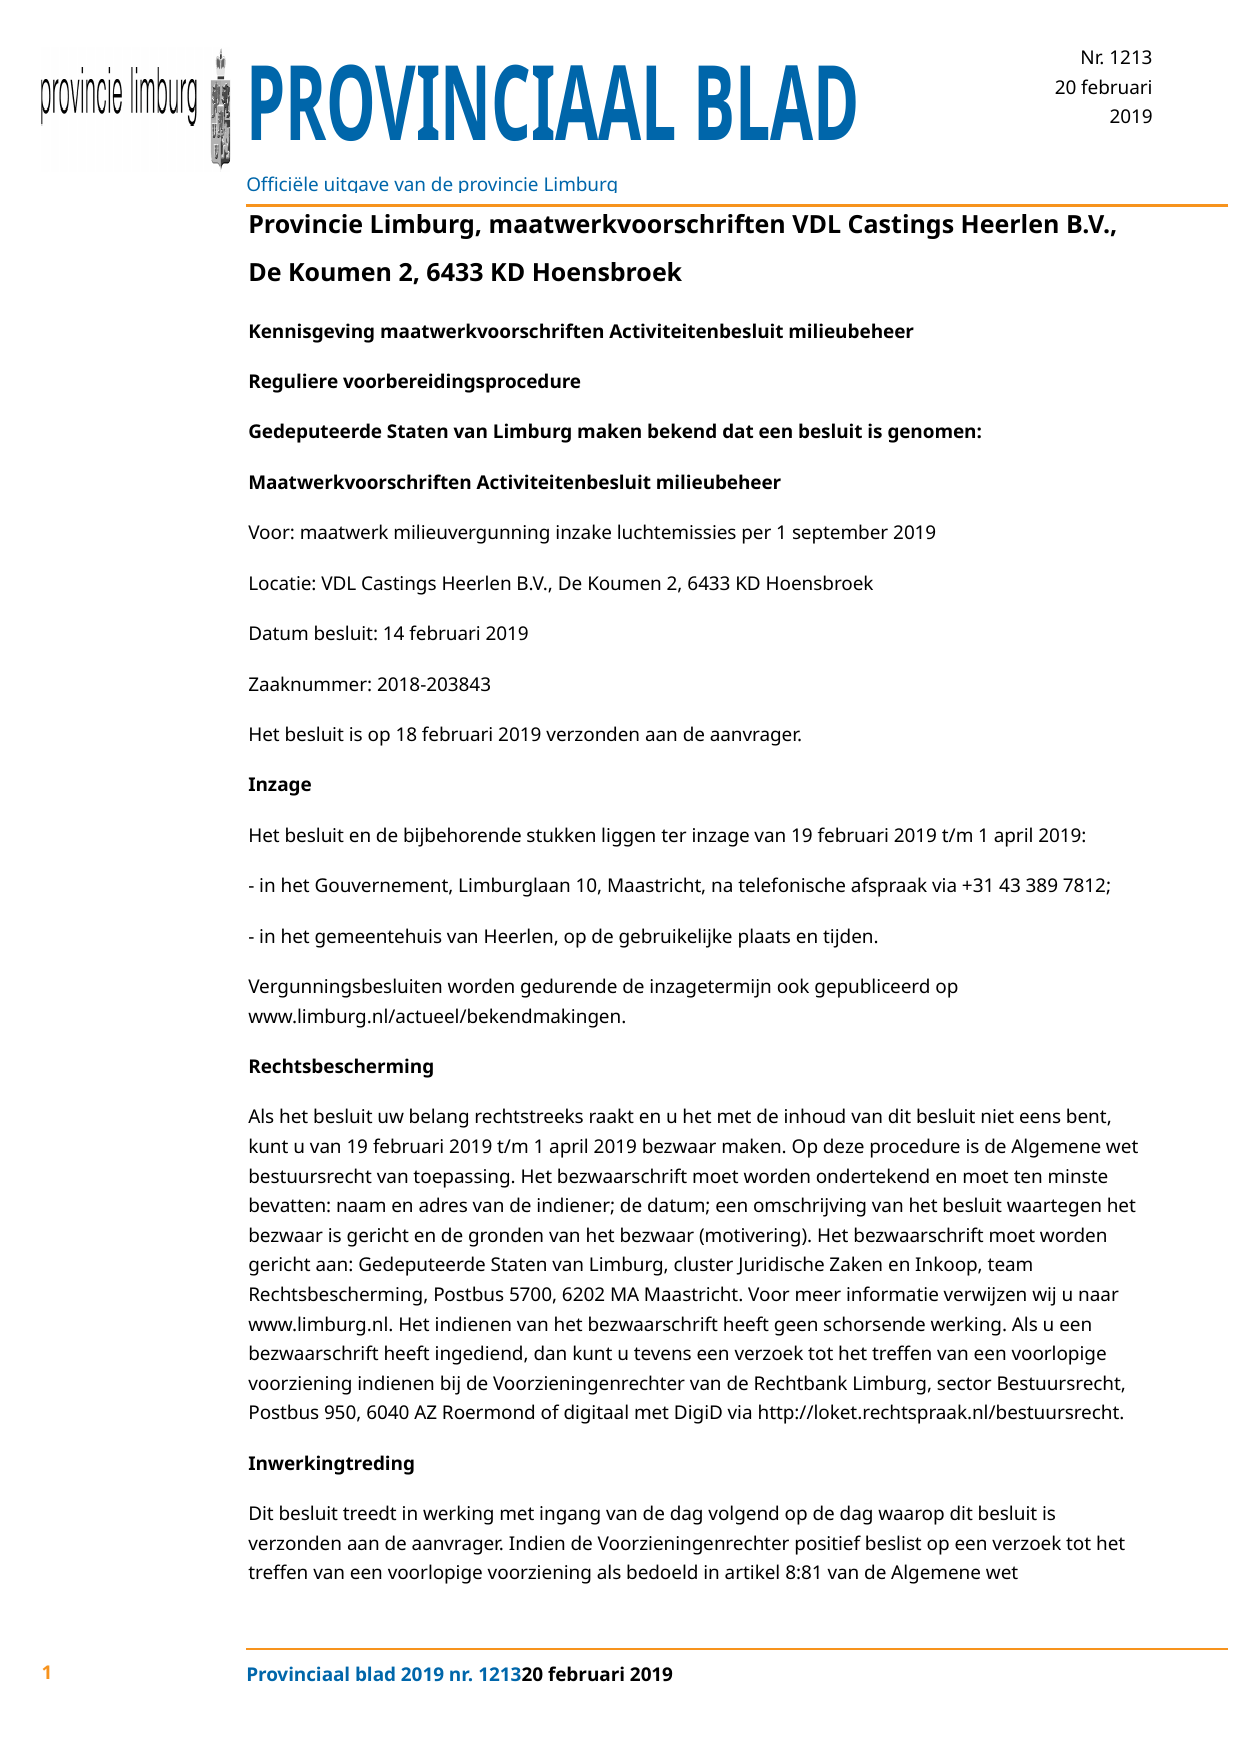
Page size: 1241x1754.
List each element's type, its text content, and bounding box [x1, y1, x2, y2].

text Zaaknummer: 2018-203843 [248, 671, 1152, 697]
text Locatie: VDL Castings Heerlen B.V., De Koumen 2, 6433 KD Hoensbroek [248, 570, 1152, 596]
picture [41, 47, 231, 172]
text Het besluit is op 18 februari 2019 verzonden aan de aanvrager. [248, 721, 1152, 747]
text - in het Gouvernement, Limburglaan 10, Maastricht, na telefonische afspraak via +31 43 389 7812; [248, 872, 1152, 898]
text Gedeputeerde Staten van Limburg maken bekend dat een besluit is genomen: [248, 419, 1152, 444]
text Reguliere voorbereidingsprocedure [248, 368, 1152, 394]
text Kennisgeving maatwerkvoorschriften Activiteitenbesluit milieubeheer [248, 318, 1152, 344]
text Vergunningsbesluiten worden gedurende de inzagetermijn ook gepubliceerd op www.limburg.nl/actueel/bekendmakingen. [248, 973, 1152, 1029]
text Provincie Limburg, maatwerkvoorschriften VDL Castings Heerlen B.V., De Koumen 2, 6433 KD Hoensbroek [248, 207, 1152, 288]
text Voor: maatwerk milieuvergunning inzake luchtemissies per 1 september 2019 [248, 519, 1152, 545]
text Inwerkingtreding [248, 1450, 1152, 1476]
text Inzage [248, 772, 1152, 797]
text Datum besluit: 14 februari 2019 [248, 620, 1152, 646]
text Het besluit en de bijbehorende stukken liggen ter inzage van 19 februari 2019 t/m 1 april 2019: [248, 822, 1152, 848]
text Als het besluit uw belang rechtstreeks raakt en u het met de inhoud van dit besluit niet eens bent, kunt u van 19 februari 2019 t/m 1 april 2019 bezwaar maken. Op deze procedure is de Algemene wet bestuursrecht van toepassing. Het bezwaarschrift moet worden ondertekend en moet ten minste bevatten: naam en adres van de indiener; de datum; een omschrijving van het besluit waartegen het bezwaar is gericht en de gronden van het bezwaar (motivering). Het bezwaarschrift moet worden gericht aan: Gedeputeerde Staten van Limburg, cluster Juridische Zaken en Inkoop, team Rechtsbescherming, Postbus 5700, 6202 MA Maastricht. Voor meer informatie verwijzen wij u naar www.limburg.nl. Het indienen van het bezwaarschrift heeft geen schorsende werking. Als u een bezwaarschrift heeft ingediend, dan kunt u tevens een verzoek tot het treffen van een voorlopige voorziening indienen bij de Voorzieningenrechter van de Rechtbank Limburg, sector Bestuursrecht, Postbus 950, 6040 AZ Roermond of digitaal met DigiD via http://loket.rechtspraak.nl/bestuursrecht. [248, 1104, 1152, 1425]
text Rechtsbescherming [248, 1053, 1152, 1079]
text Maatwerkvoorschriften Activiteitenbesluit milieubeheer [248, 469, 1152, 495]
text - in het gemeentehuis van Heerlen, op de gebruikelijke plaats en tijden. [248, 923, 1152, 949]
text Dit besluit treedt in werking met ingang van de dag volgend op de dag waarop dit besluit is verzonden aan de aanvrager. Indien de Voorzieningenrechter positief beslist op een verzoek tot het treffen van een voorlopige voorziening als bedoeld in artikel 8:81 van de Algemene wet [248, 1500, 1152, 1585]
